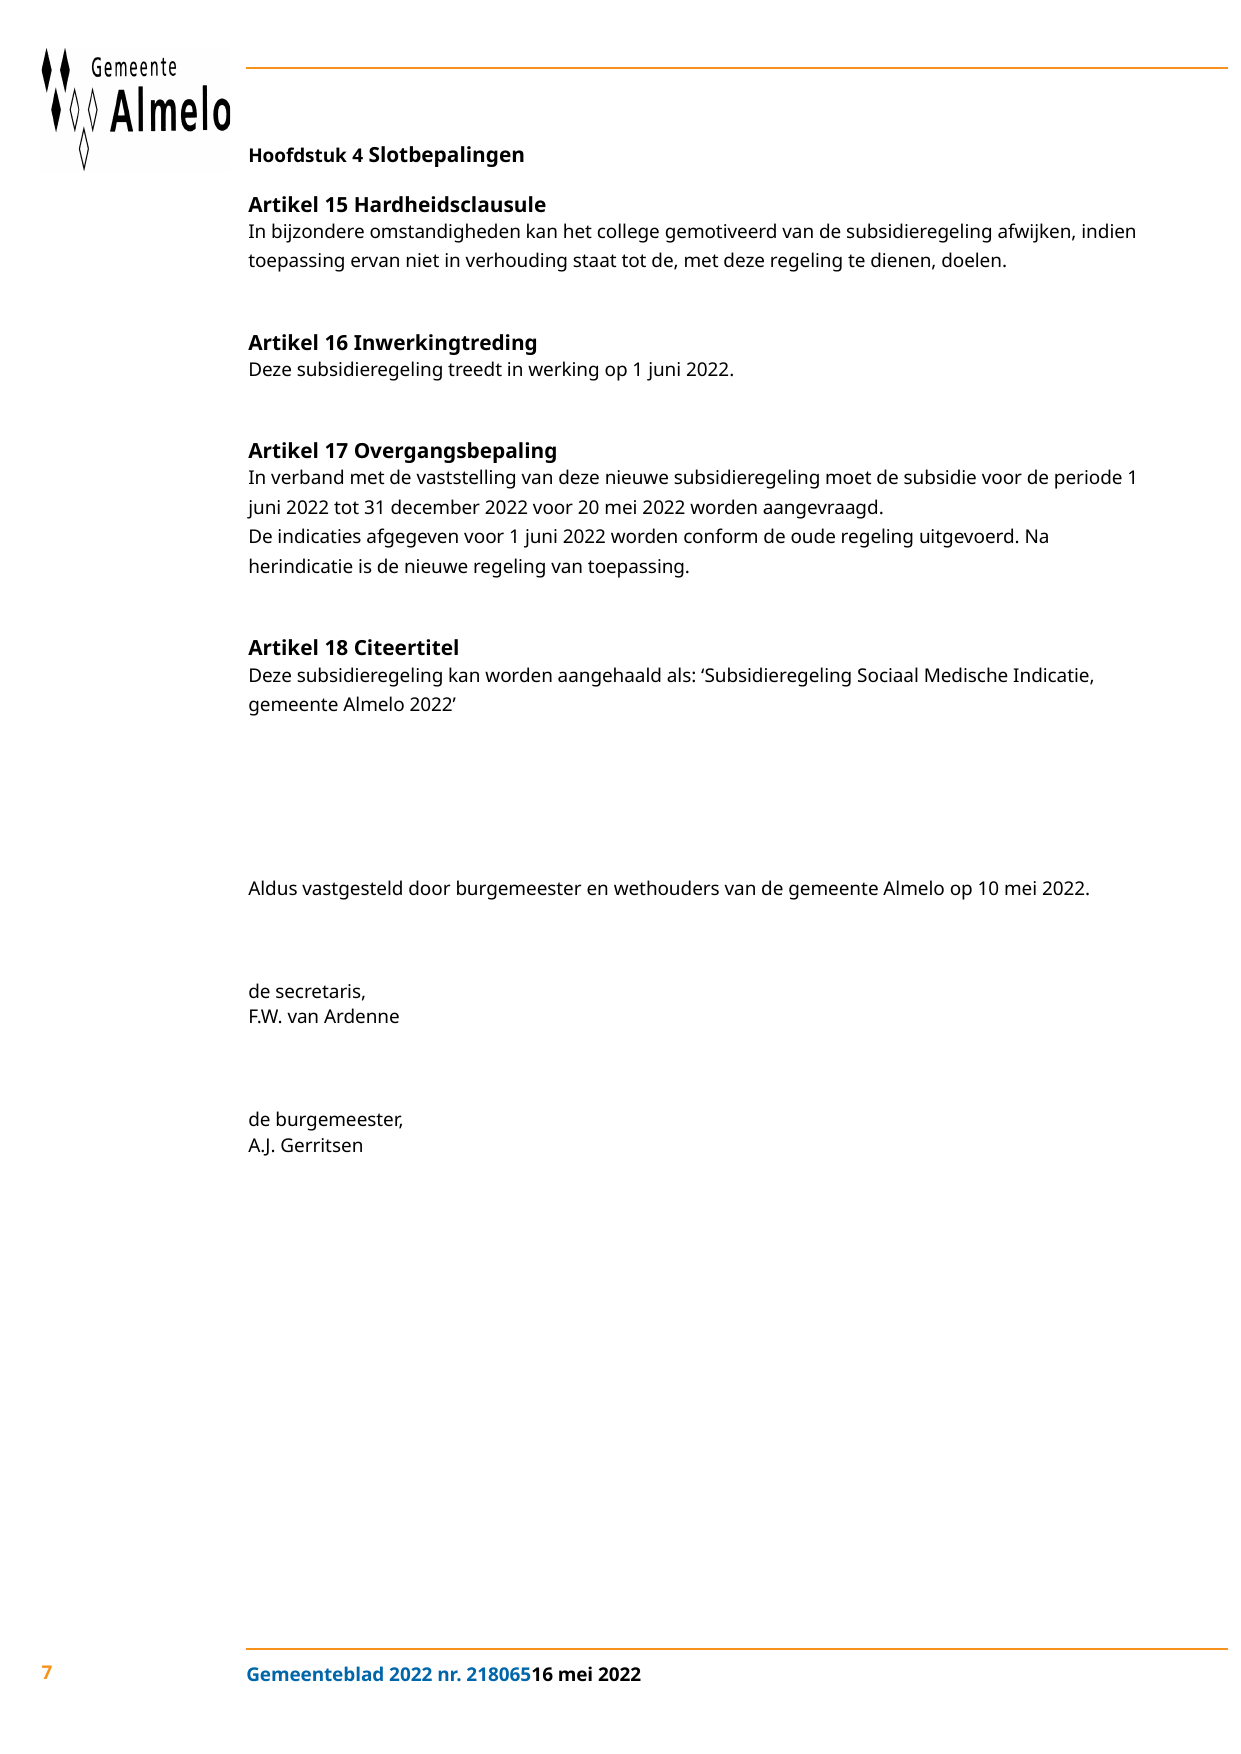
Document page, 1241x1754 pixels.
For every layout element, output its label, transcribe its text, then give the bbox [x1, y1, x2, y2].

picture [41, 47, 231, 172]
text Deze subsidieregeling treedt in werking op 1 juni 2022. [248, 356, 1152, 382]
text F.W. van Ardenne [248, 1004, 1152, 1029]
text A.J. Gerritsen [248, 1132, 1152, 1158]
text Deze subsidieregeling kan worden aangehaald als: ‘Subsidieregeling Sociaal Medische Indicatie, gemeente Almelo 2022’ [248, 662, 1152, 717]
text Artikel 18 Citeertitel [248, 633, 1152, 662]
text de secretaris, [248, 978, 1152, 1004]
text Artikel 16 Inwerkingtreding [248, 328, 1152, 356]
text Artikel 15 Hardheidsclausule [248, 190, 1152, 218]
text Aldus vastgesteld door burgemeester en wethouders van de gemeente Almelo op 10 mei 2022. [248, 875, 1152, 901]
text de burgemeester, [248, 1107, 1152, 1132]
text In verband met de vaststelling van deze nieuwe subsidieregeling moet de subsidie voor de periode 1 juni 2022 tot 31 december 2022 voor 20 mei 2022 worden aangevraagd. [248, 464, 1152, 520]
text De indicaties afgegeven voor 1 juni 2022 worden conform de oude regeling uitgevoerd. Na herindicatie is de nieuwe regeling van toepassing. [248, 524, 1152, 579]
text In bijzondere omstandigheden kan het college gemotiveerd van de subsidieregeling afwijken, indien toepassing ervan niet in verhouding staat tot de, met deze regeling te dienen, doelen. [248, 218, 1152, 273]
text Artikel 17 Overgangsbepaling [248, 436, 1152, 464]
text Hoofdstuk 4 Slotbepalingen [248, 140, 1152, 169]
